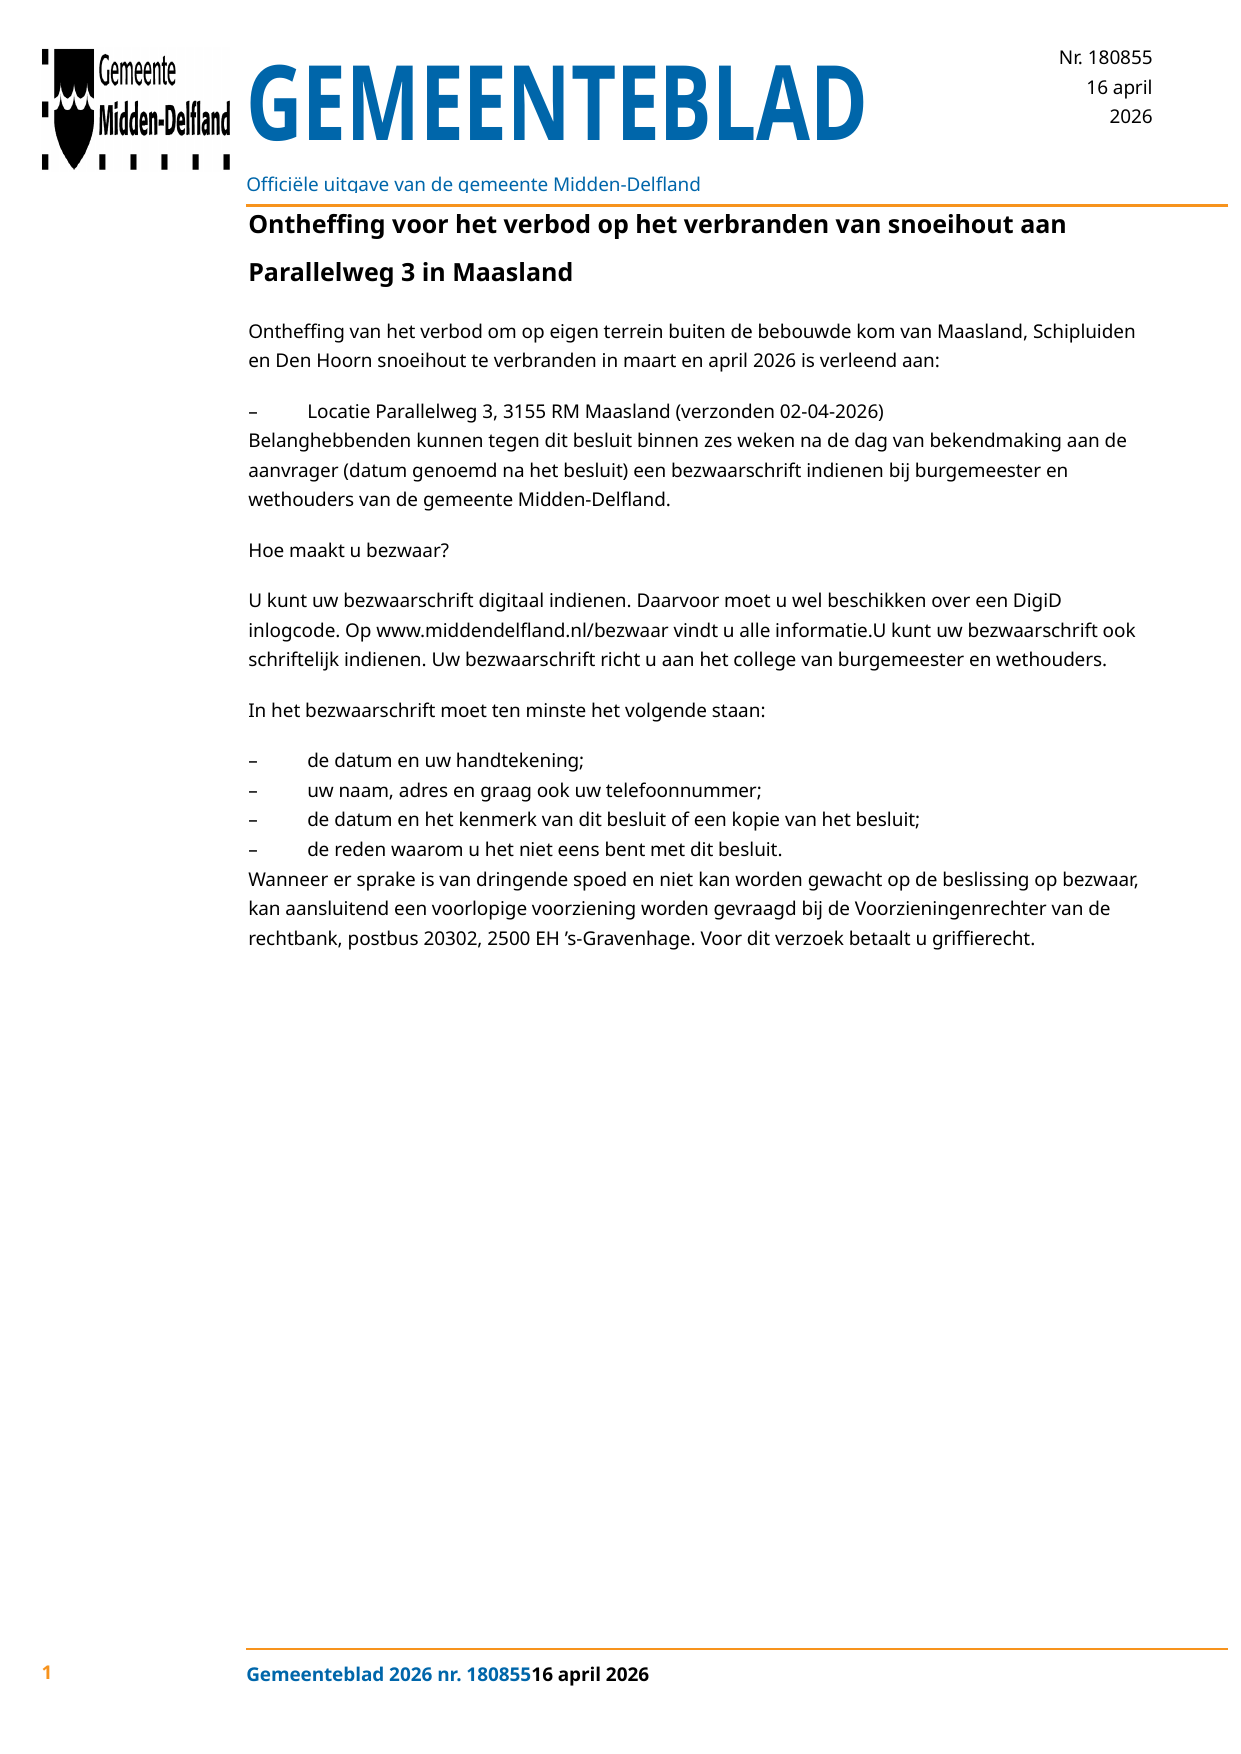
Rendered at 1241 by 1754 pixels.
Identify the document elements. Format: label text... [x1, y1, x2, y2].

text Ontheffing voor het verbod op het verbranden van snoeihout aan Parallelweg 3 in Maasland [248, 207, 1152, 288]
list de reden waarom u het niet eens bent met dit besluit. [248, 836, 1152, 862]
text Ontheffing van het verbod om op eigen terrein buiten de bebouwde kom van Maasland, Schipluiden en Den Hoorn snoeihout te verbranden in maart en april 2026 is verleend aan: [248, 318, 1152, 373]
list de datum en het kenmerk van dit besluit of een kopie van het besluit; [248, 807, 1152, 832]
text ​Wanneer er sprake is van dringende spoed en niet kan worden gewacht op de beslissing op bezwaar, kan aansluitend een voorlopige voorziening worden gevraagd bij de Voorzieningenrechter van de rechtbank, postbus 20302, 2500 EH ’s-Gravenhage. Voor dit verzoek betaalt u griffierecht. [248, 866, 1152, 951]
list uw naam, adres en graag ook uw telefoonnummer; [248, 777, 1152, 803]
list Locatie Parallelweg 3, 3155 RM Maasland (verzonden 02-04-2026) [248, 398, 1152, 424]
text In het bezwaarschrift moet ten minste het volgende staan: [248, 697, 1152, 723]
picture [41, 47, 231, 172]
list de datum en uw handtekening; [248, 747, 1152, 773]
text U kunt uw bezwaarschrift digitaal indienen. Daarvoor moet u wel beschikken over een DigiD inlogcode. Op www.middendelfland.nl/bezwaar vindt u alle informatie.U kunt uw bezwaarschrift ook schriftelijk indienen. Uw bezwaarschrift richt u aan het college van burgemeester en wethouders. [248, 587, 1152, 672]
text Hoe maakt u bezwaar? [248, 537, 1152, 563]
text Belanghebbenden kunnen tegen dit besluit binnen zes weken na de dag van bekendmaking aan de aanvrager (datum genoemd na het besluit) een bezwaarschrift indienen bij burgemeester en wethouders van de gemeente Midden-Delfland. [248, 427, 1152, 512]
